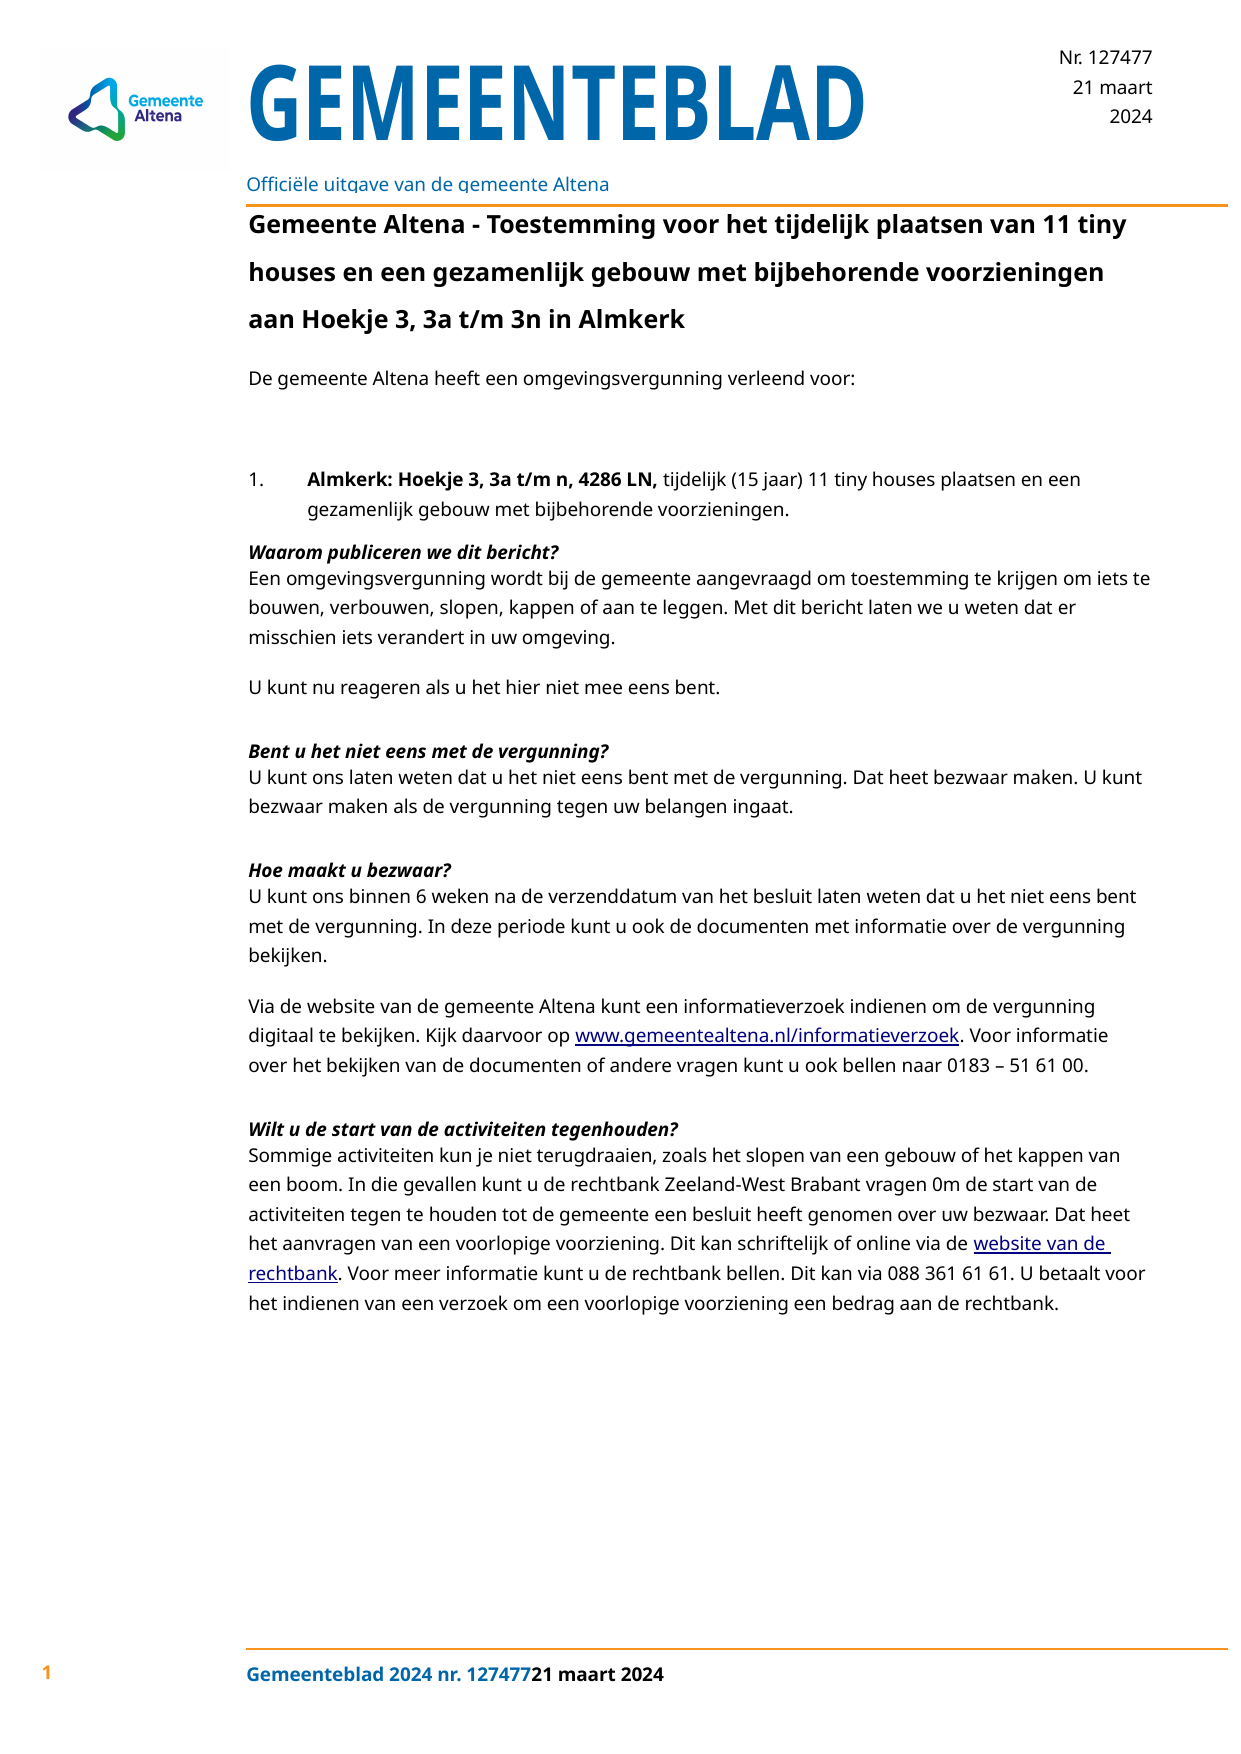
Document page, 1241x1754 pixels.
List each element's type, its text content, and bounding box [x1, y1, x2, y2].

text Bent u het niet eens met de vergunning? [248, 738, 1152, 764]
text Gemeente Altena - Toestemming voor het tijdelijk plaatsen van 11 tiny houses en een gezamenlijk gebouw met bijbehorende voorzieningen aan Hoekje 3, 3a t/m 3n in Almkerk [248, 207, 1152, 336]
picture [41, 47, 231, 172]
text Wilt u de start van de activiteiten tegenhouden? [248, 1116, 1152, 1142]
text U kunt ons binnen 6 weken na de verzenddatum van het besluit laten weten dat u het niet eens bent met de vergunning. In deze periode kunt u ook de documenten met informatie over de vergunning bekijken. [248, 883, 1152, 968]
text Een omgevingsvergunning wordt bij de gemeente aangevraagd om toestemming te krijgen om iets te bouwen, verbouwen, slopen, kappen of aan te leggen. Met dit bericht laten we u weten dat er misschien iets verandert in uw omgeving. [248, 565, 1152, 650]
text Waarom publiceren we dit bericht? [248, 539, 1152, 565]
text U kunt ons laten weten dat u het niet eens bent met de vergunning. Dat heet bezwaar maken. U kunt bezwaar maken als de vergunning tegen uw belangen ingaat. [248, 764, 1152, 819]
text De gemeente Altena heeft een omgevingsvergunning verleend voor: [248, 366, 1152, 391]
text Hoe maakt u bezwaar? [248, 858, 1152, 883]
text U kunt nu reageren als u het hier niet mee eens bent. [248, 674, 1152, 700]
text Via de website van de gemeente Altena kunt een informatieverzoek indienen om de vergunning digitaal te bekijken. Kijk daarvoor op www.gemeentealtena.nl/informatieverzoek. Voor informatie over het bekijken van de documenten of andere vragen kunt u ook bellen naar 0183 – 51 61 00. [248, 993, 1152, 1078]
text Sommige activiteiten kun je niet terugdraaien, zoals het slopen van een gebouw of het kappen van een boom. In die gevallen kunt u de rechtbank Zeeland-West Brabant vragen 0m de start van de activiteiten tegen te houden tot de gemeente een besluit heeft genomen over uw bezwaar. Dat heet het aanvragen van een voorlopige voorziening. Dit kan schriftelijk of online via de website van de rechtbank. Voor meer informatie kunt u de rechtbank bellen. Dit kan via 088 361 61 61. U betaalt voor het indienen van een verzoek om een voorlopige voorziening een bedrag aan de rechtbank. [248, 1142, 1152, 1315]
list Almkerk: Hoekje 3, 3a t/m n, 4286 LN, tijdelijk (15 jaar) 11 tiny houses plaatsen en een gezamenlijk gebouw met bijbehorende voorzieningen. [248, 466, 1152, 522]
